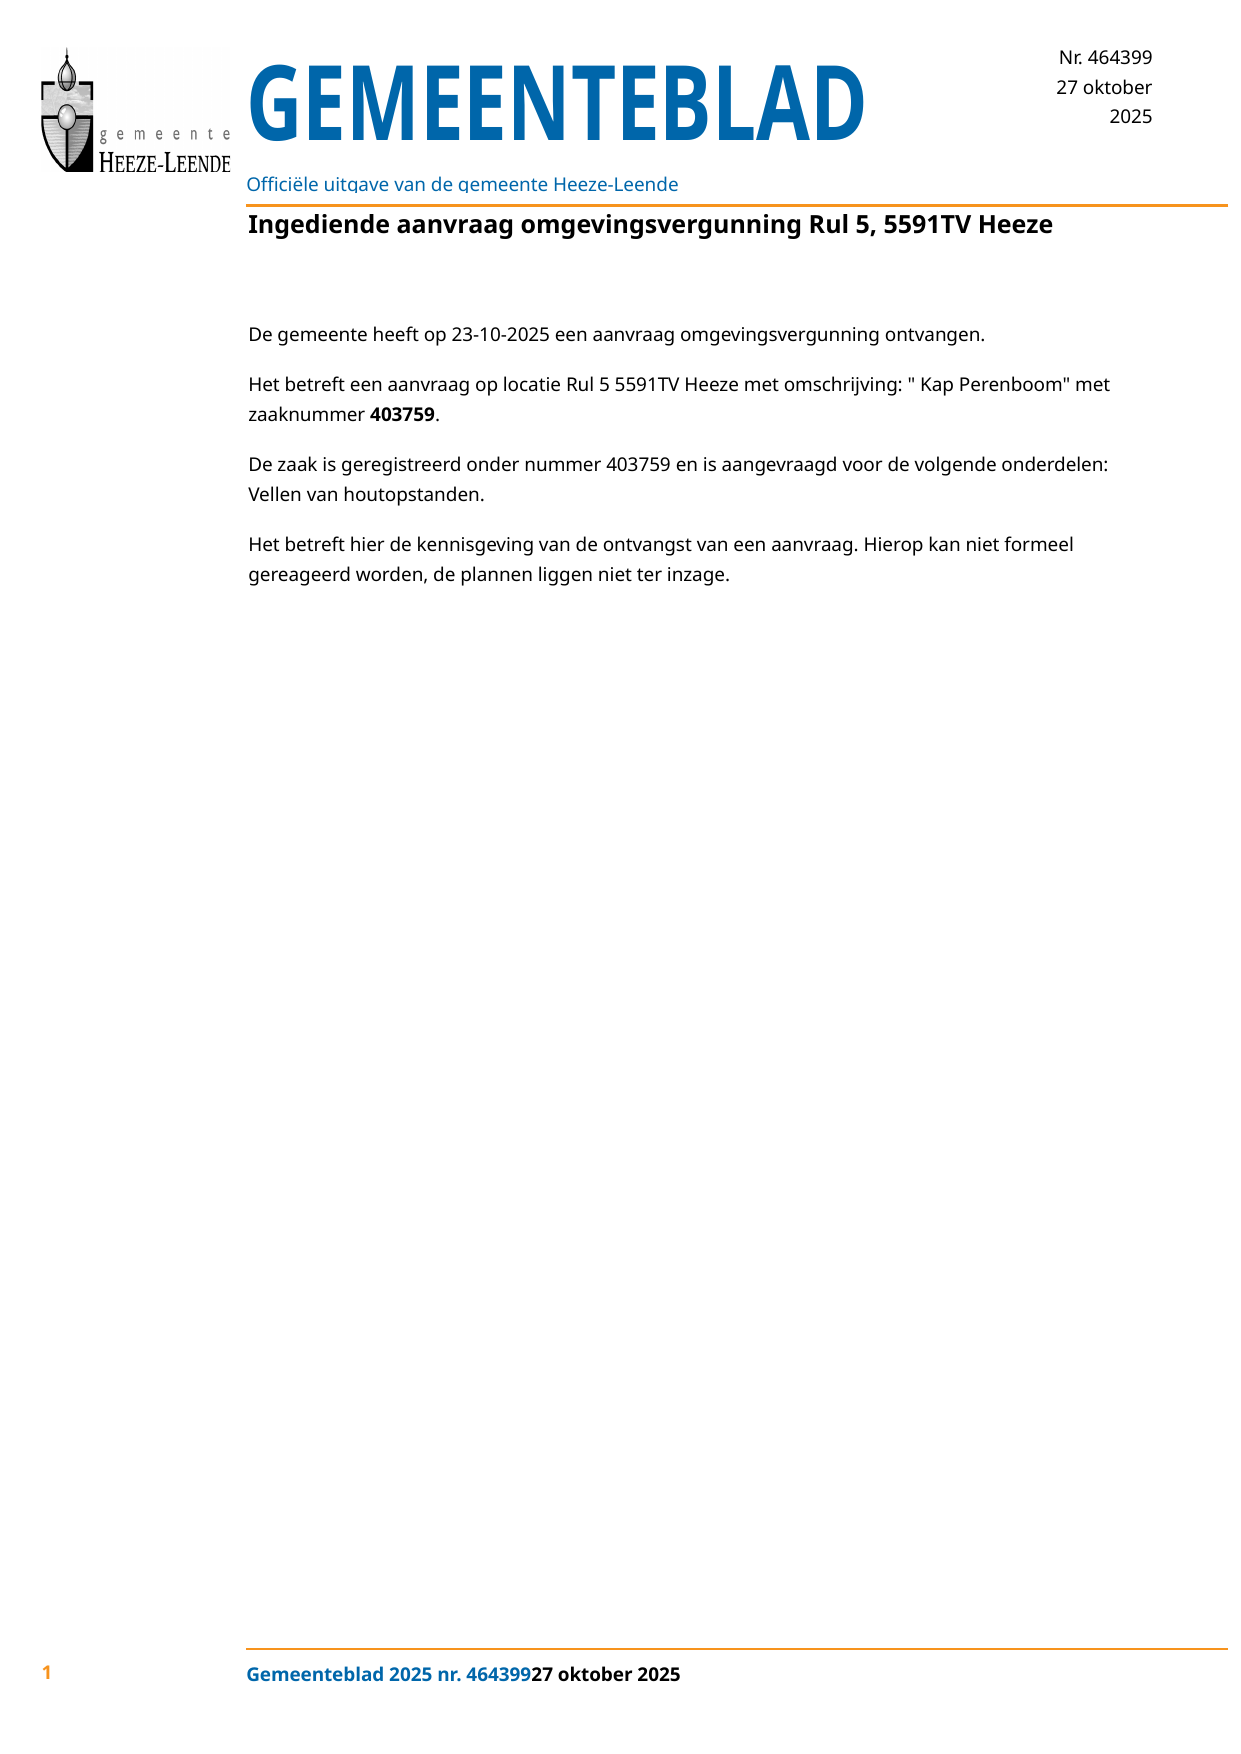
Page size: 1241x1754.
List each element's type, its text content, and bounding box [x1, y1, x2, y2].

text Het betreft hier de kennisgeving van de ontvangst van een aanvraag. Hierop kan niet formeel gereageerd worden, de plannen liggen niet ter inzage. [248, 531, 1152, 586]
picture [41, 47, 231, 172]
text Het betreft een aanvraag op locatie Rul 5 5591TV Heeze met omschrijving: " Kap Perenboom" met zaaknummer 403759. [248, 371, 1152, 426]
text De zaak is geregistreerd onder nummer 403759 en is aangevraagd voor de volgende onderdelen: Vellen van houtopstanden. [248, 451, 1152, 506]
text De gemeente heeft op 23-10-2025 een aanvraag omgevingsvergunning ontvangen. [248, 321, 1152, 346]
text Ingediende aanvraag omgevingsvergunning Rul 5, 5591TV Heeze [248, 207, 1152, 241]
